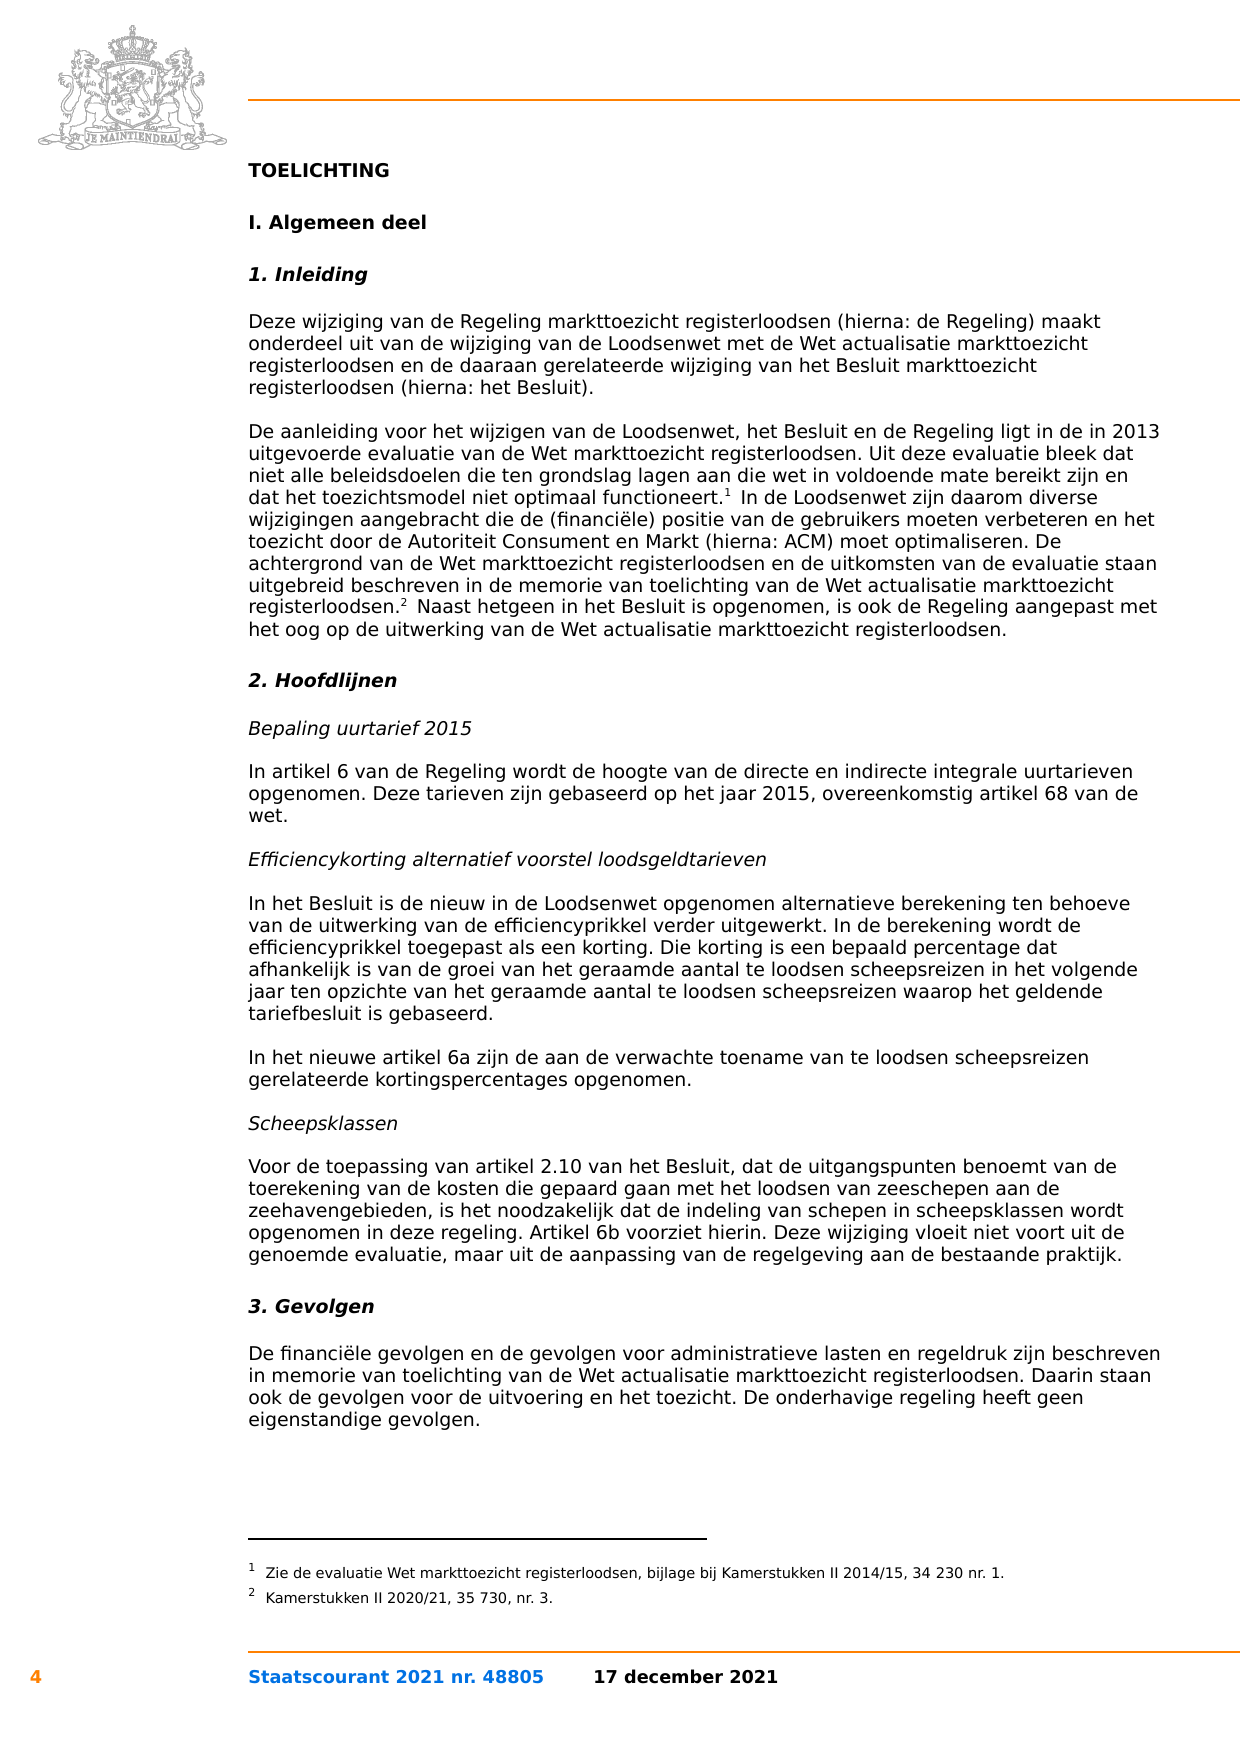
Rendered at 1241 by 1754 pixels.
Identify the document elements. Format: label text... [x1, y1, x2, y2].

subtitle TOELICHTING [248, 160, 1163, 182]
subtitle 2. Hoofdlijnen [248, 670, 1163, 692]
subtitle Scheepsklassen [248, 1112, 1163, 1134]
subtitle 3. Gevolgen [248, 1296, 1163, 1318]
text Deze wijziging van de Regeling markttoezicht registerloodsen (hierna: de Regeling) maakt onderdeel uit van de wijziging van de Loodsenwet met de Wet actualisatie markttoezicht registerloodsen en de daaraan gerelateerde wijziging van het Besluit markttoezicht registerloodsen (hierna: het Besluit). [248, 311, 1163, 399]
subtitle I. Algemeen deel [248, 212, 1163, 234]
picture [38, 25, 227, 150]
text In het nieuwe artikel 6a zijn de aan de verwachte toename van te loodsen scheepsreizen gerelateerde kortingspercentages opgenomen. [248, 1047, 1163, 1091]
text Zie de evaluatie Wet markttoezicht registerloodsen, bijlage bij Kamerstukken II 2014/15, 34 230 nr. 1. [248, 1561, 1163, 1583]
text De aanleiding voor het wijzigen van de Loodsenwet, het Besluit en de Regeling ligt in de in 2013 uitgevoerde evaluatie van de Wet markttoezicht registerloodsen. Uit deze evaluatie bleek dat niet alle beleidsdoelen die ten grondslag lagen aan die wet in voldoende mate bereikt zijn en dat het toezichtsmodel niet optimaal functioneert. In de Loodsenwet zijn daarom diverse wijzigingen aangebracht die de (financiële) positie van de gebruikers moeten verbeteren en het toezicht door de Autoriteit Consument en Markt (hierna: ACM) moet optimaliseren. De achtergrond van de Wet markttoezicht registerloodsen en de uitkomsten van de evaluatie staan uitgebreid beschreven in de memorie van toelichting van de Wet actualisatie markttoezicht registerloodsen. Naast hetgeen in het Besluit is opgenomen, is ook de Regeling aangepast met het oog op de uitwerking van de Wet actualisatie markttoezicht registerloodsen. [248, 421, 1163, 640]
text In artikel 6 van de Regeling wordt de hoogte van de directe en indirecte integrale uurtarieven opgenomen. Deze tarieven zijn gebaseerd op het jaar 2015, overeenkomstig artikel 68 van de wet. [248, 761, 1163, 827]
text In het Besluit is de nieuw in de Loodsenwet opgenomen alternatieve berekening ten behoeve van de uitwerking van de efficiencyprikkel verder uitgewerkt. In de berekening wordt de efficiencyprikkel toegepast als een korting. Die korting is een bepaald percentage dat afhankelijk is van de groei van het geraamde aantal te loodsen scheepsreizen in het volgende jaar ten opzichte van het geraamde aantal te loodsen scheepsreizen waarop het geldende tariefbesluit is gebaseerd. [248, 893, 1163, 1025]
subtitle Bepaling uurtarief 2015 [248, 717, 1163, 739]
subtitle Efficiencykorting alternatief voorstel loodsgeldtarieven [248, 849, 1163, 871]
text Kamerstukken II 2020/21, 35 730, nr. 3. [248, 1586, 1163, 1608]
text Voor de toepassing van artikel 2.10 van het Besluit, dat de uitgangspunten benoemt van de toerekening van de kosten die gepaard gaan met het loodsen van zeeschepen aan de zeehavengebieden, is het noodzakelijk dat de indeling van schepen in scheepsklassen wordt opgenomen in deze regeling. Artikel 6b voorziet hierin. Deze wijziging vloeit niet voort uit de genoemde evaluatie, maar uit de aanpassing van de regelgeving aan de bestaande praktijk. [248, 1156, 1163, 1266]
text De financiële gevolgen en de gevolgen voor administratieve lasten en regeldruk zijn beschreven in memorie van toelichting van de Wet actualisatie markttoezicht registerloodsen. Daarin staan ook de gevolgen voor de uitvoering en het toezicht. De onderhavige regeling heeft geen eigenstandige gevolgen. [248, 1343, 1163, 1431]
subtitle 1. Inleiding [248, 264, 1163, 286]
